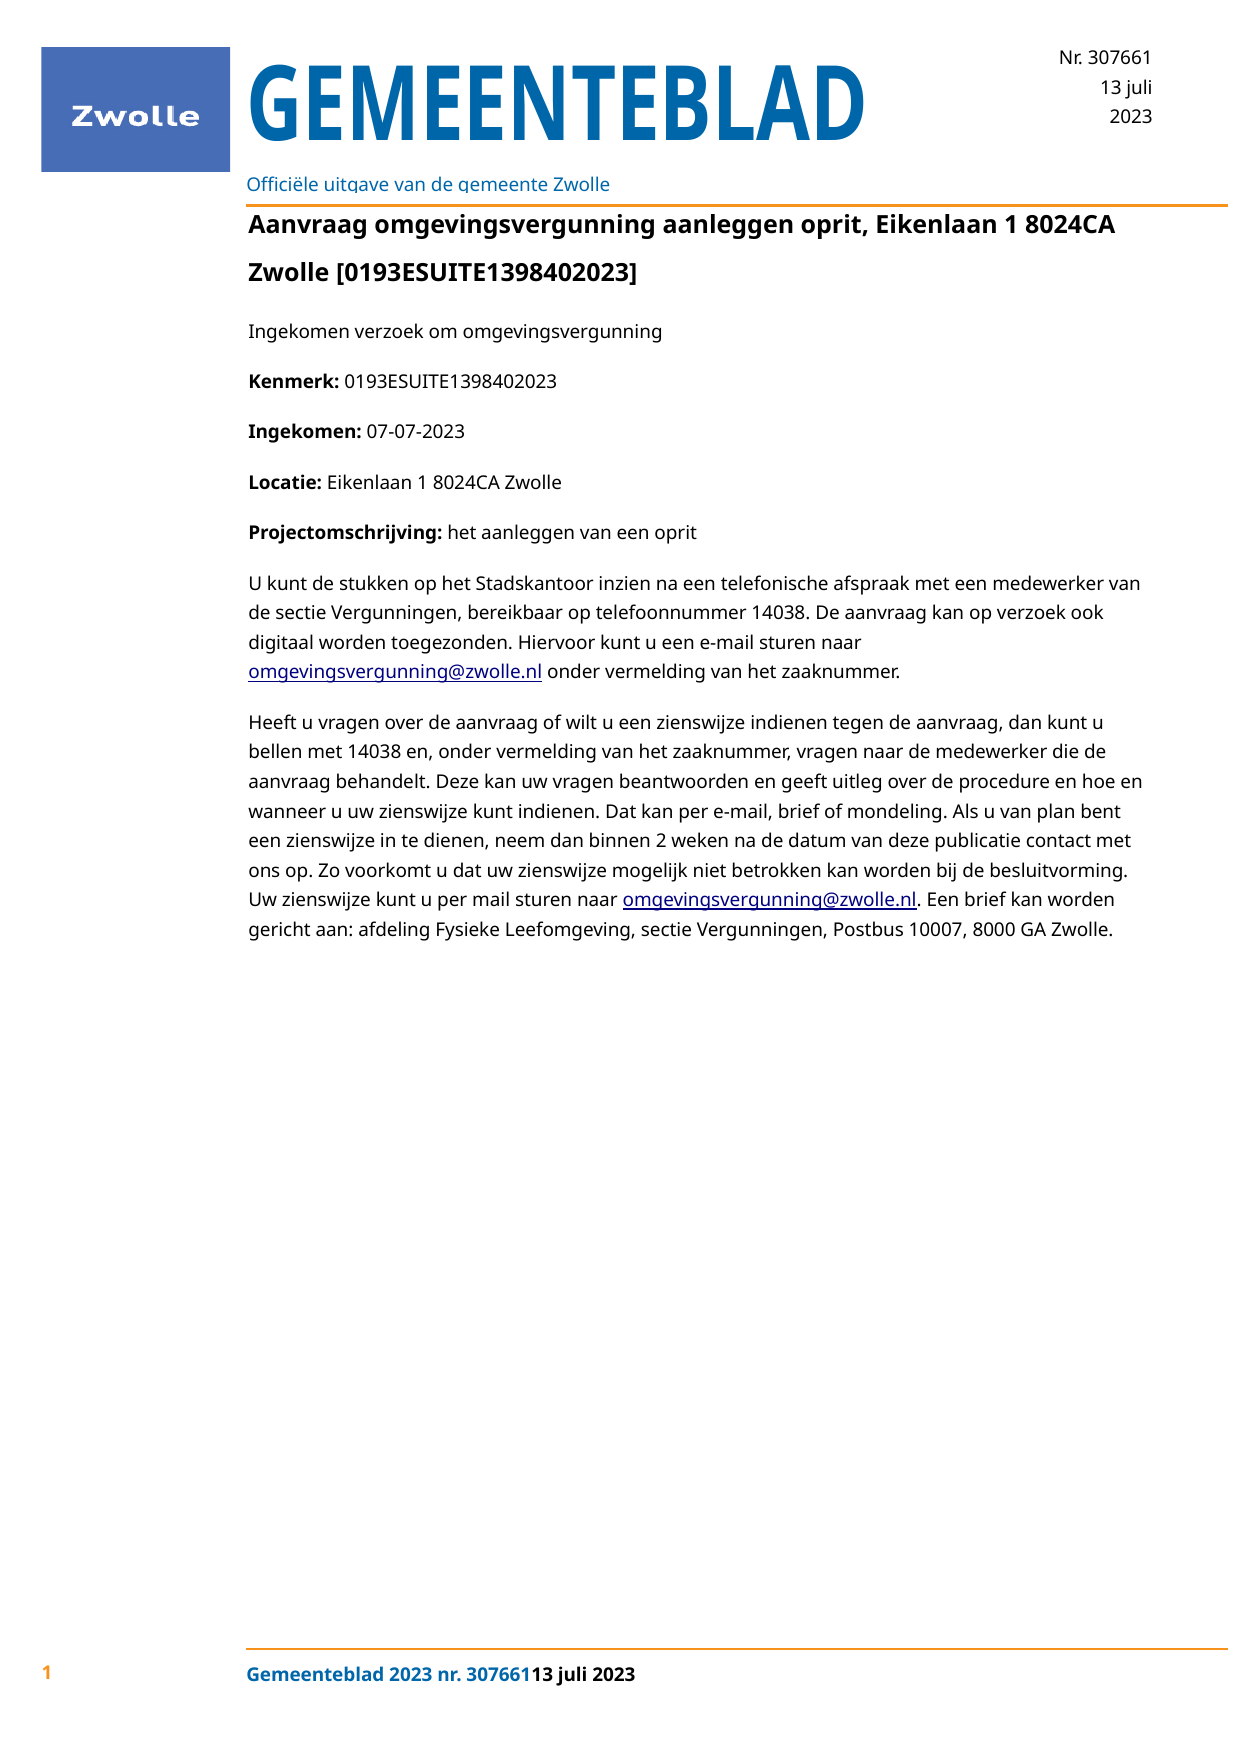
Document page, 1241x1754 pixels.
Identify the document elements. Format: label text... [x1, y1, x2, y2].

text Ingekomen verzoek om omgevingsvergunning [248, 318, 1152, 344]
text Heeft u vragen over de aanvraag of wilt u een zienswijze indienen tegen de aanvraag, dan kunt u bellen met 14038 en, onder vermelding van het zaaknummer, vragen naar de medewerker die de aanvraag behandelt. Deze kan uw vragen beantwoorden en geeft uitleg over de procedure en hoe en wanneer u uw zienswijze kunt indienen. Dat kan per e-mail, brief of mondeling. Als u van plan bent een zienswijze in te dienen, neem dan binnen 2 weken na de datum van deze publicatie contact met ons op. Zo voorkomt u dat uw zienswijze mogelijk niet betrokken kan worden bij de besluitvorming. Uw zienswijze kunt u per mail sturen naar omgevingsvergunning@zwolle.nl. Een brief kan worden gericht aan: afdeling Fysieke Leefomgeving, sectie Vergunningen, Postbus 10007, 8000 GA Zwolle. [248, 709, 1152, 942]
text Locatie: Eikenlaan 1 8024CA Zwolle [248, 469, 1152, 495]
text Ingekomen: 07-07-2023 [248, 419, 1152, 444]
picture [41, 47, 231, 172]
text Kenmerk: 0193ESUITE1398402023 [248, 368, 1152, 394]
text Projectomschrijving: het aanleggen van een oprit [248, 519, 1152, 545]
text U kunt de stukken op het Stadskantoor inzien na een telefonische afspraak met een medewerker van de sectie Vergunningen, bereikbaar op telefoonnummer 14038. De aanvraag kan op verzoek ook digitaal worden toegezonden. Hiervoor kunt u een e-mail sturen naar omgevingsvergunning@zwolle.nl onder vermelding van het zaaknummer. [248, 570, 1152, 684]
text Aanvraag omgevingsvergunning aanleggen oprit, Eikenlaan 1 8024CA Zwolle [0193ESUITE1398402023] [248, 207, 1152, 288]
